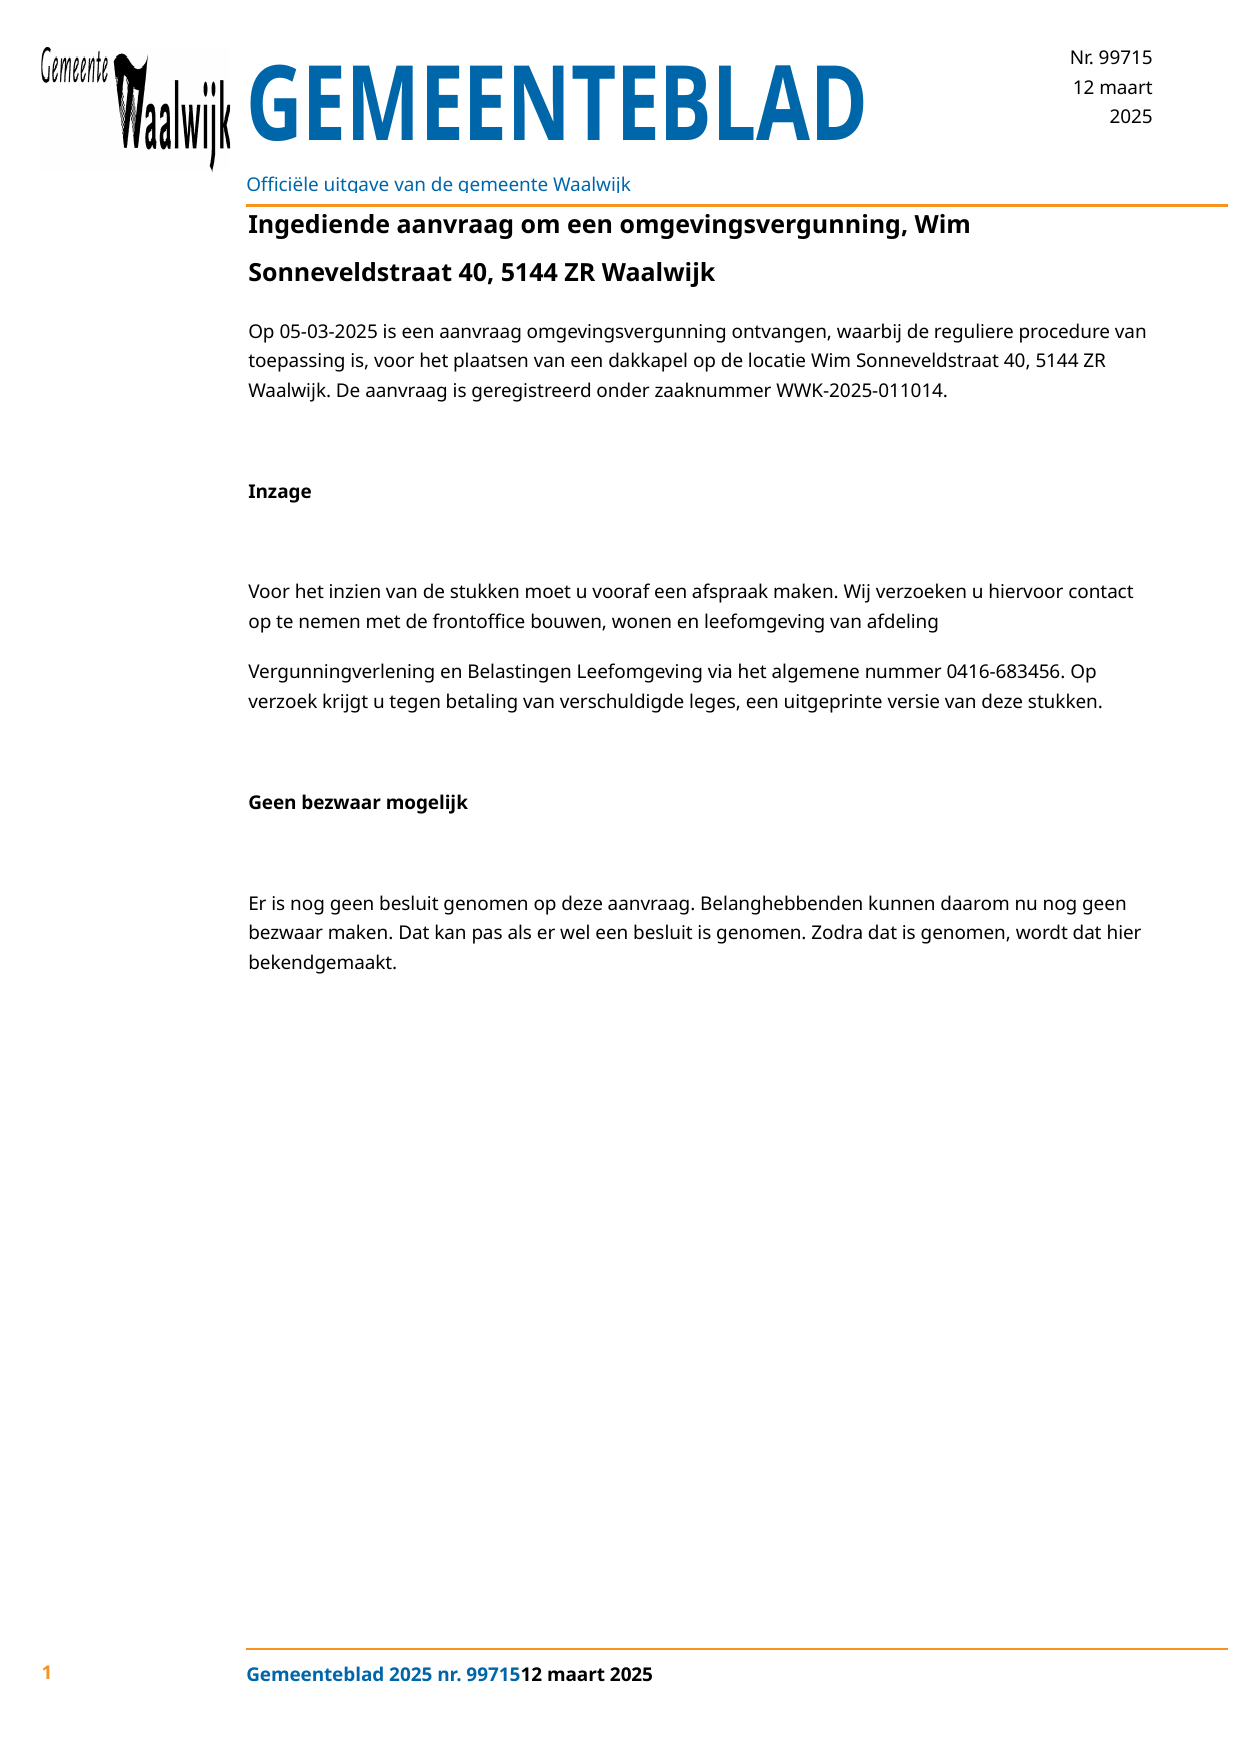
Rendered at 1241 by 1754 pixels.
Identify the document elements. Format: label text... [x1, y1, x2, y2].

text Geen bezwaar mogelijk [248, 789, 1152, 815]
text Ingediende aanvraag om een omgevingsvergunning, Wim Sonneveldstraat 40, 5144 ZR Waalwijk [248, 207, 1152, 288]
text Vergunningverlening en Belastingen Leefomgeving via het algemene nummer 0416-683456. Op verzoek krijgt u tegen betaling van verschuldigde leges, een uitgeprinte versie van deze stukken. [248, 659, 1152, 714]
text Op 05-03-2025 is een aanvraag omgevingsvergunning ontvangen, waarbij de reguliere procedure van toepassing is, voor het plaatsen van een dakkapel op de locatie Wim Sonneveldstraat 40, 5144 ZR Waalwijk. De aanvraag is geregistreerd onder zaaknummer WWK-2025-011014. [248, 318, 1152, 403]
text Voor het inzien van de stukken moet u vooraf een afspraak maken. Wij verzoeken u hiervoor contact op te nemen met de frontoffice bouwen, wonen en leefomgeving van afdeling [248, 579, 1152, 634]
picture [41, 47, 231, 172]
text Inzage [248, 478, 1152, 504]
text Er is nog geen besluit genomen op deze aanvraag. Belanghebbenden kunnen daarom nu nog geen bezwaar maken. Dat kan pas als er wel een besluit is genomen. Zodra dat is genomen, wordt dat hier bekendgemaakt. [248, 890, 1152, 975]
